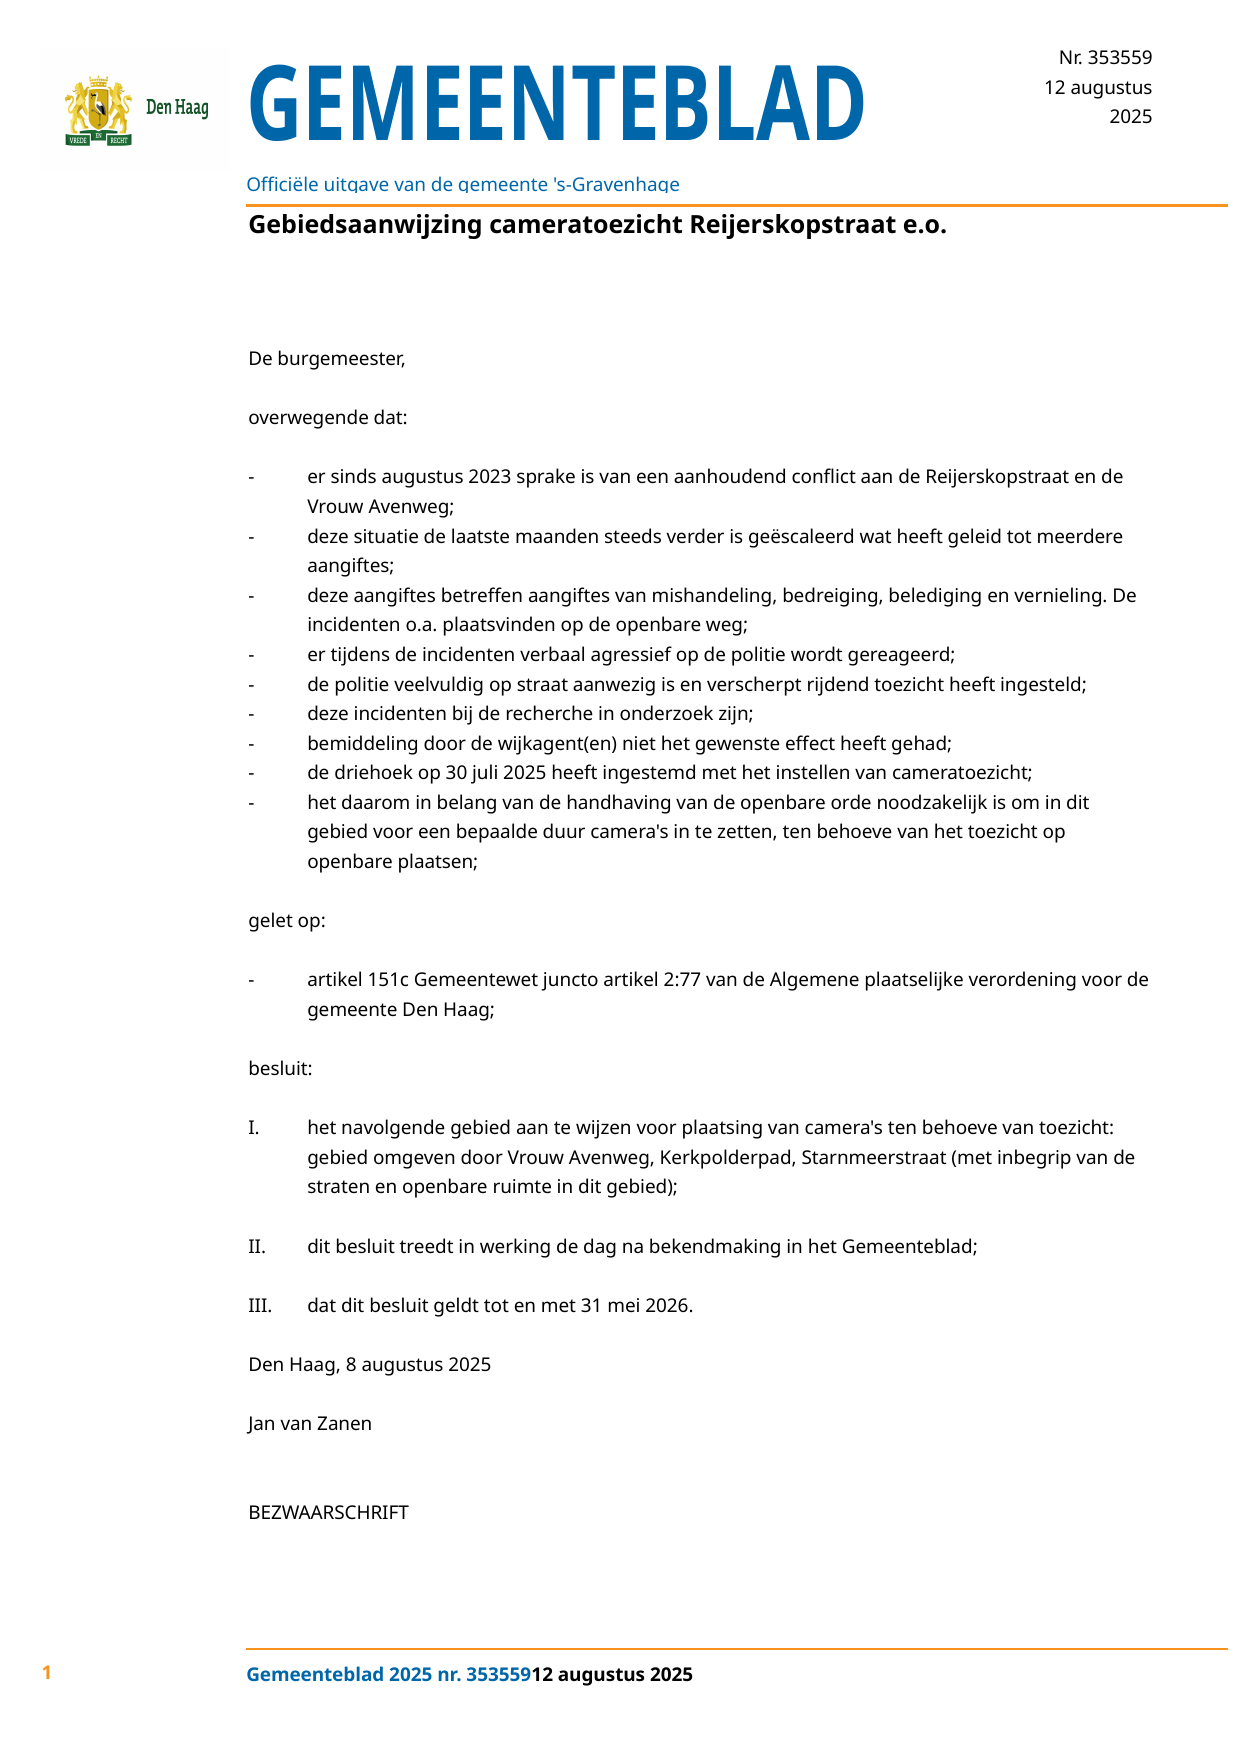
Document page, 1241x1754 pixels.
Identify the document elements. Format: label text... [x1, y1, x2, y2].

list artikel 151c Gemeentewet juncto artikel 2:77 van de Algemene plaatselijke verordening voor de gemeente Den Haag; [248, 967, 1152, 1022]
list deze incidenten bij de recherche in onderzoek zijn; [248, 700, 1152, 726]
text besluit: [248, 1055, 1152, 1081]
text gelet op: [248, 907, 1152, 933]
text overwegende dat: [248, 404, 1152, 430]
list deze situatie de laatste maanden steeds verder is geëscaleerd wat heeft geleid tot meerdere aangiftes; [248, 523, 1152, 578]
list bemiddeling door de wijkagent(en) niet het gewenste effect heeft gehad; [248, 730, 1152, 756]
text Den Haag, 8 augustus 2025 [248, 1351, 1152, 1377]
list het navolgende gebied aan te wijzen voor plaatsing van camera's ten behoeve van toezicht: gebied omgeven door Vrouw Avenweg, Kerkpolderpad, Starnmeerstraat (met inbegrip van de straten en openbare ruimte in dit gebied); [248, 1114, 1152, 1199]
picture [41, 47, 231, 172]
list het daarom in belang van de handhaving van de openbare orde noodzakelijk is om in dit gebied voor een bepaalde duur camera's in te zetten, ten behoeve van het toezicht op openbare plaatsen; [248, 789, 1152, 874]
list dit besluit treedt in werking de dag na bekendmaking in het Gemeenteblad; [248, 1233, 1152, 1258]
list deze aangiftes betreffen aangiftes van mishandeling, bedreiging, belediging en vernieling. De incidenten o.a. plaatsvinden op de openbare weg; [248, 582, 1152, 637]
text De burgemeester, [248, 345, 1152, 371]
text Jan van Zanen [248, 1410, 1152, 1436]
list de politie veelvuldig op straat aanwezig is en verscherpt rijdend toezicht heeft ingesteld; [248, 671, 1152, 696]
list er sinds augustus 2023 sprake is van een aanhoudend conflict aan de Reijerskopstraat en de Vrouw Avenweg; [248, 464, 1152, 519]
list er tijdens de incidenten verbaal agressief op de politie wordt gereageerd; [248, 641, 1152, 667]
text Gebiedsaanwijzing cameratoezicht Reijerskopstraat e.o. [248, 207, 1152, 241]
text BEZWAARSCHRIFT [248, 1499, 1152, 1525]
list de driehoek op 30 juli 2025 heeft ingestemd met het instellen van cameratoezicht; [248, 759, 1152, 785]
list dat dit besluit geldt tot en met 31 mei 2026. [248, 1292, 1152, 1318]
